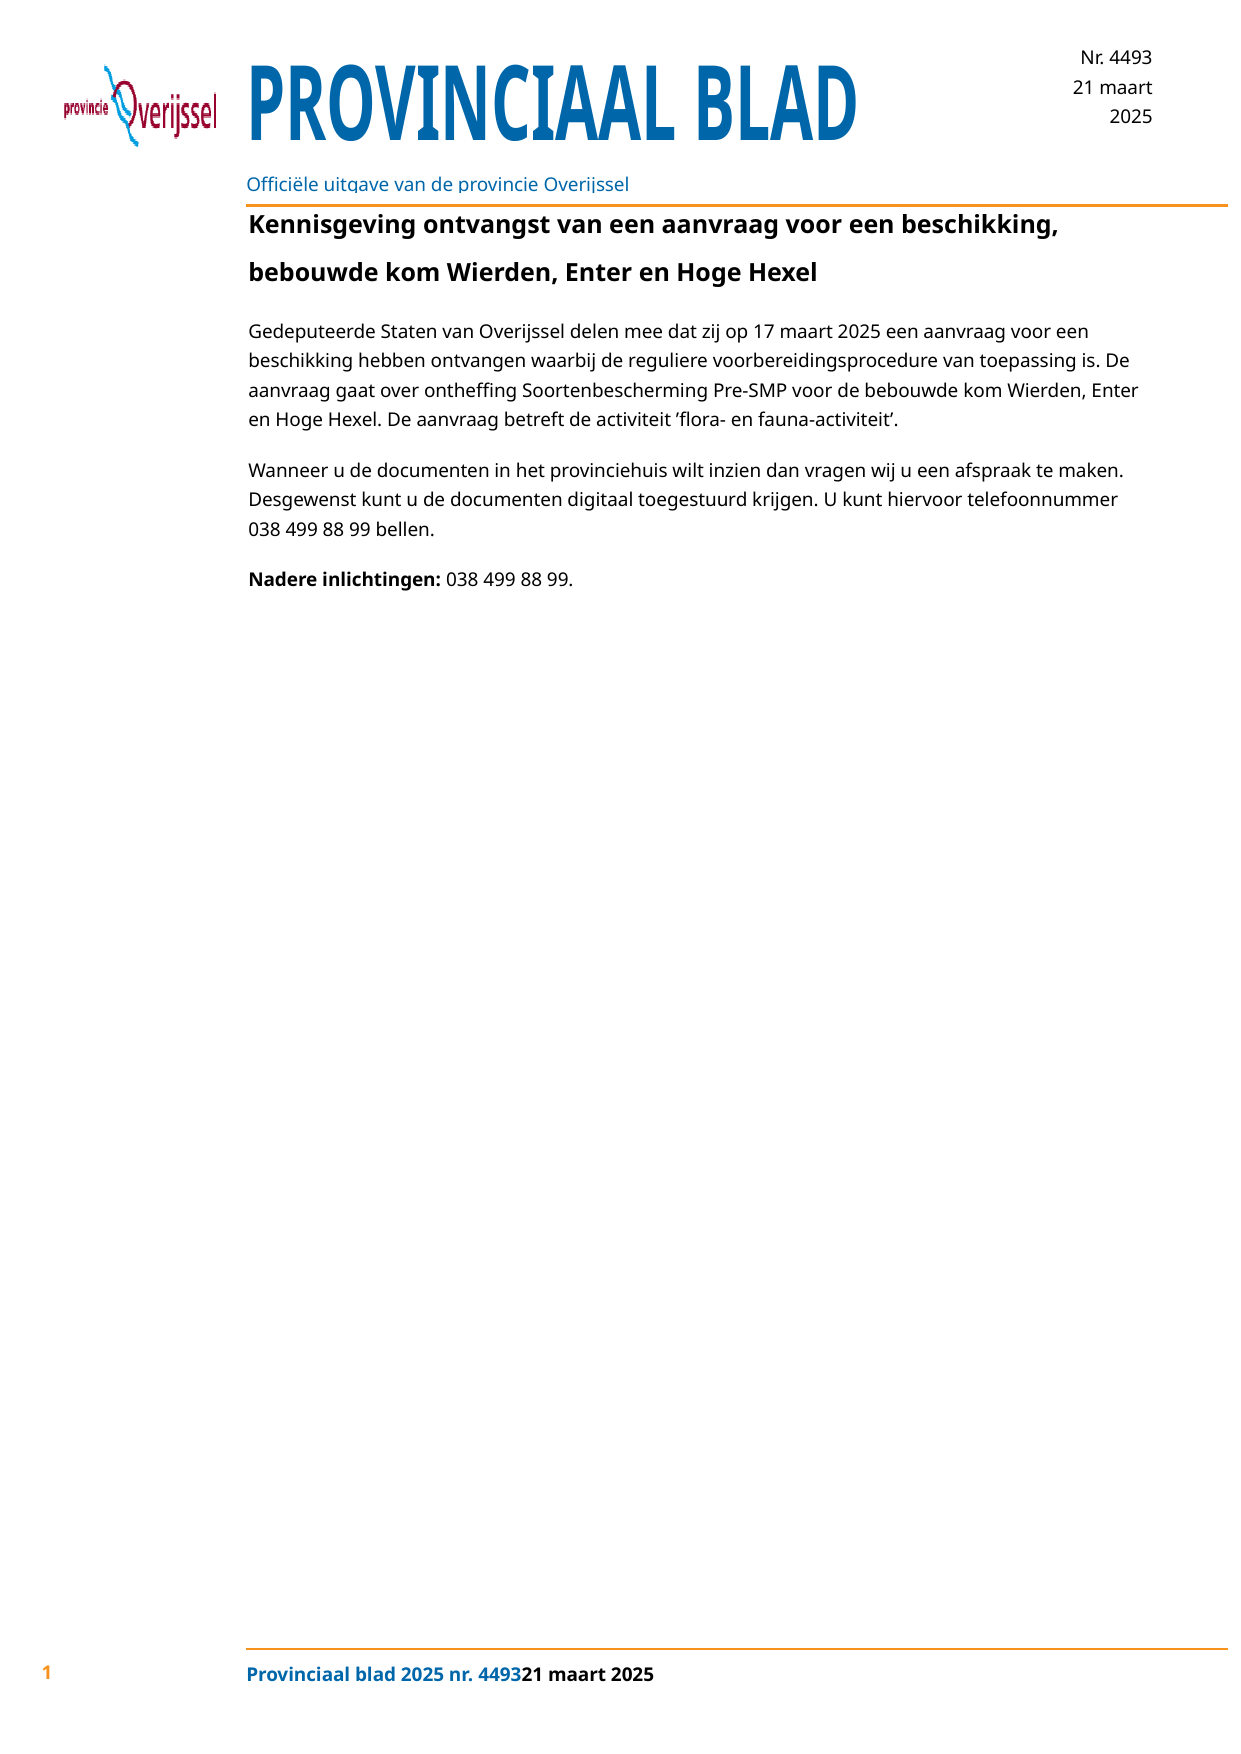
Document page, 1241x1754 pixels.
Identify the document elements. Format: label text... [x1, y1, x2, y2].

picture [41, 47, 231, 172]
text Gedeputeerde Staten van Overijssel delen mee dat zij op 17 maart 2025 een aanvraag voor een beschikking hebben ontvangen waarbij de reguliere voorbereidingsprocedure van toepassing is. De aanvraag gaat over ontheffing Soortenbescherming Pre-SMP voor de bebouwde kom Wierden, Enter en Hoge Hexel. De aanvraag betreft de activiteit ’flora- en fauna-activiteit’. [248, 318, 1152, 432]
text Wanneer u de documenten in het provinciehuis wilt inzien dan vragen wij u een afspraak te maken. Desgewenst kunt u de documenten digitaal toegestuurd krijgen. U kunt hiervoor telefoonnummer 038 499 88 99 bellen. [248, 457, 1152, 542]
text Kennisgeving ontvangst van een aanvraag voor een beschikking, bebouwde kom Wierden, Enter en Hoge Hexel [248, 207, 1152, 288]
text Nadere inlichtingen: 038 499 88 99. [248, 567, 1152, 592]
